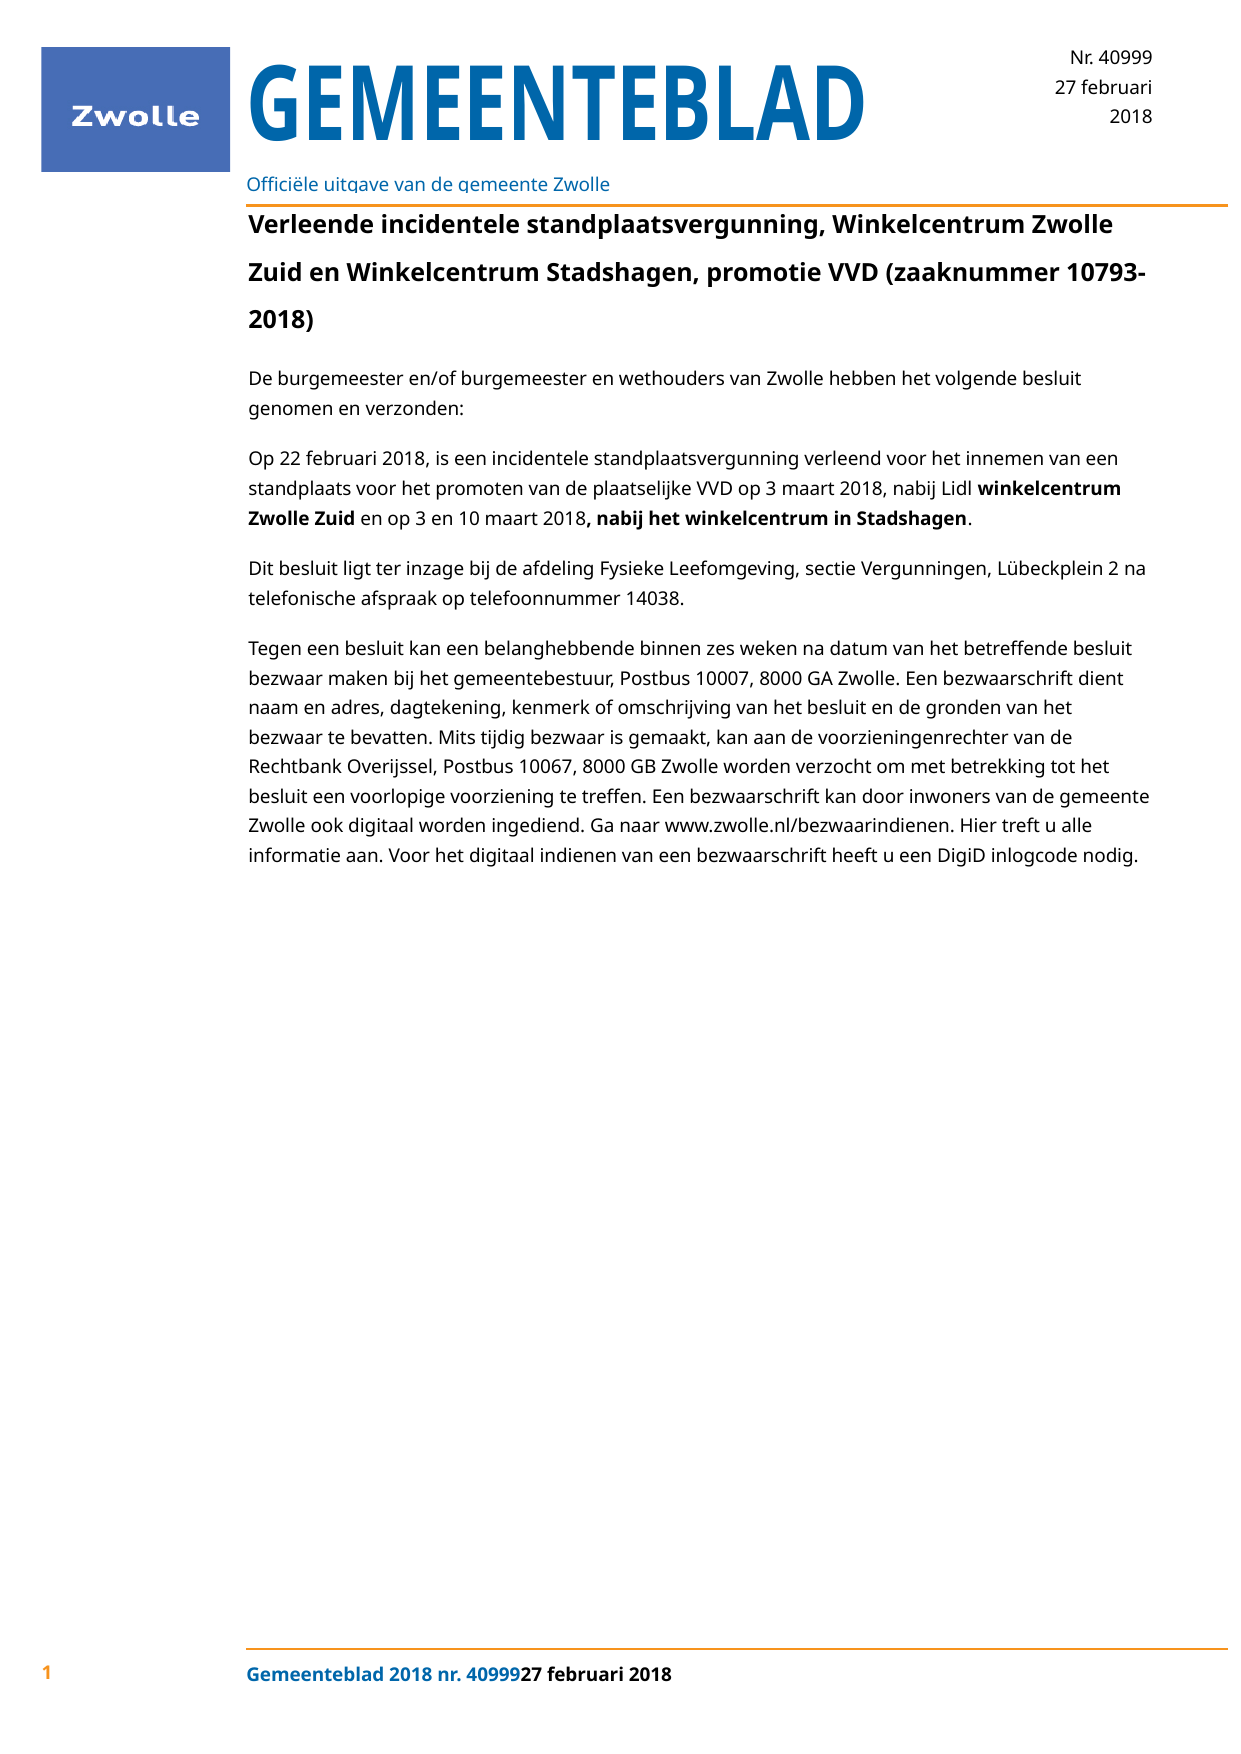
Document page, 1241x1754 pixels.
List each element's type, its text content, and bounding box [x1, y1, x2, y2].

picture [41, 47, 231, 172]
text Op 22 februari 2018, is een incidentele standplaatsvergunning verleend voor het innemen van een standplaats voor het promoten van de plaatselijke VVD op 3 maart 2018, nabij Lidl winkelcentrum Zwolle Zuid en op 3 en 10 maart 2018, nabij het winkelcentrum in Stadshagen. [248, 446, 1152, 530]
text Dit besluit ligt ter inzage bij de afdeling Fysieke Leefomgeving, sectie Vergunningen, Lübeckplein 2 na telefonische afspraak op telefoonnummer 14038. [248, 555, 1152, 610]
text Tegen een besluit kan een belanghebbende binnen zes weken na datum van het betreffende besluit bezwaar maken bij het gemeentebestuur, Postbus 10007, 8000 GA Zwolle. Een bezwaarschrift dient naam en adres, dagtekening, kenmerk of omschrijving van het besluit en de gronden van het bezwaar te bevatten. Mits tijdig bezwaar is gemaakt, kan aan de voorzieningenrechter van de Rechtbank Overijssel, Postbus 10067, 8000 GB Zwolle worden verzocht om met betrekking tot het besluit een voorlopige voorziening te treffen. Een bezwaarschrift kan door inwoners van de gemeente Zwolle ook digitaal worden ingediend. Ga naar www.zwolle.nl/bezwaarindienen. Hier treft u alle informatie aan. Voor het digitaal indienen van een bezwaarschrift heeft u een DigiD inlogcode nodig. [248, 635, 1152, 868]
text Verleende incidentele standplaatsvergunning, Winkelcentrum Zwolle Zuid en Winkelcentrum Stadshagen, promotie VVD (zaaknummer 10793-2018) [248, 207, 1152, 336]
text De burgemeester en/of burgemeester en wethouders van Zwolle hebben het volgende besluit genomen en verzonden: [248, 366, 1152, 421]
